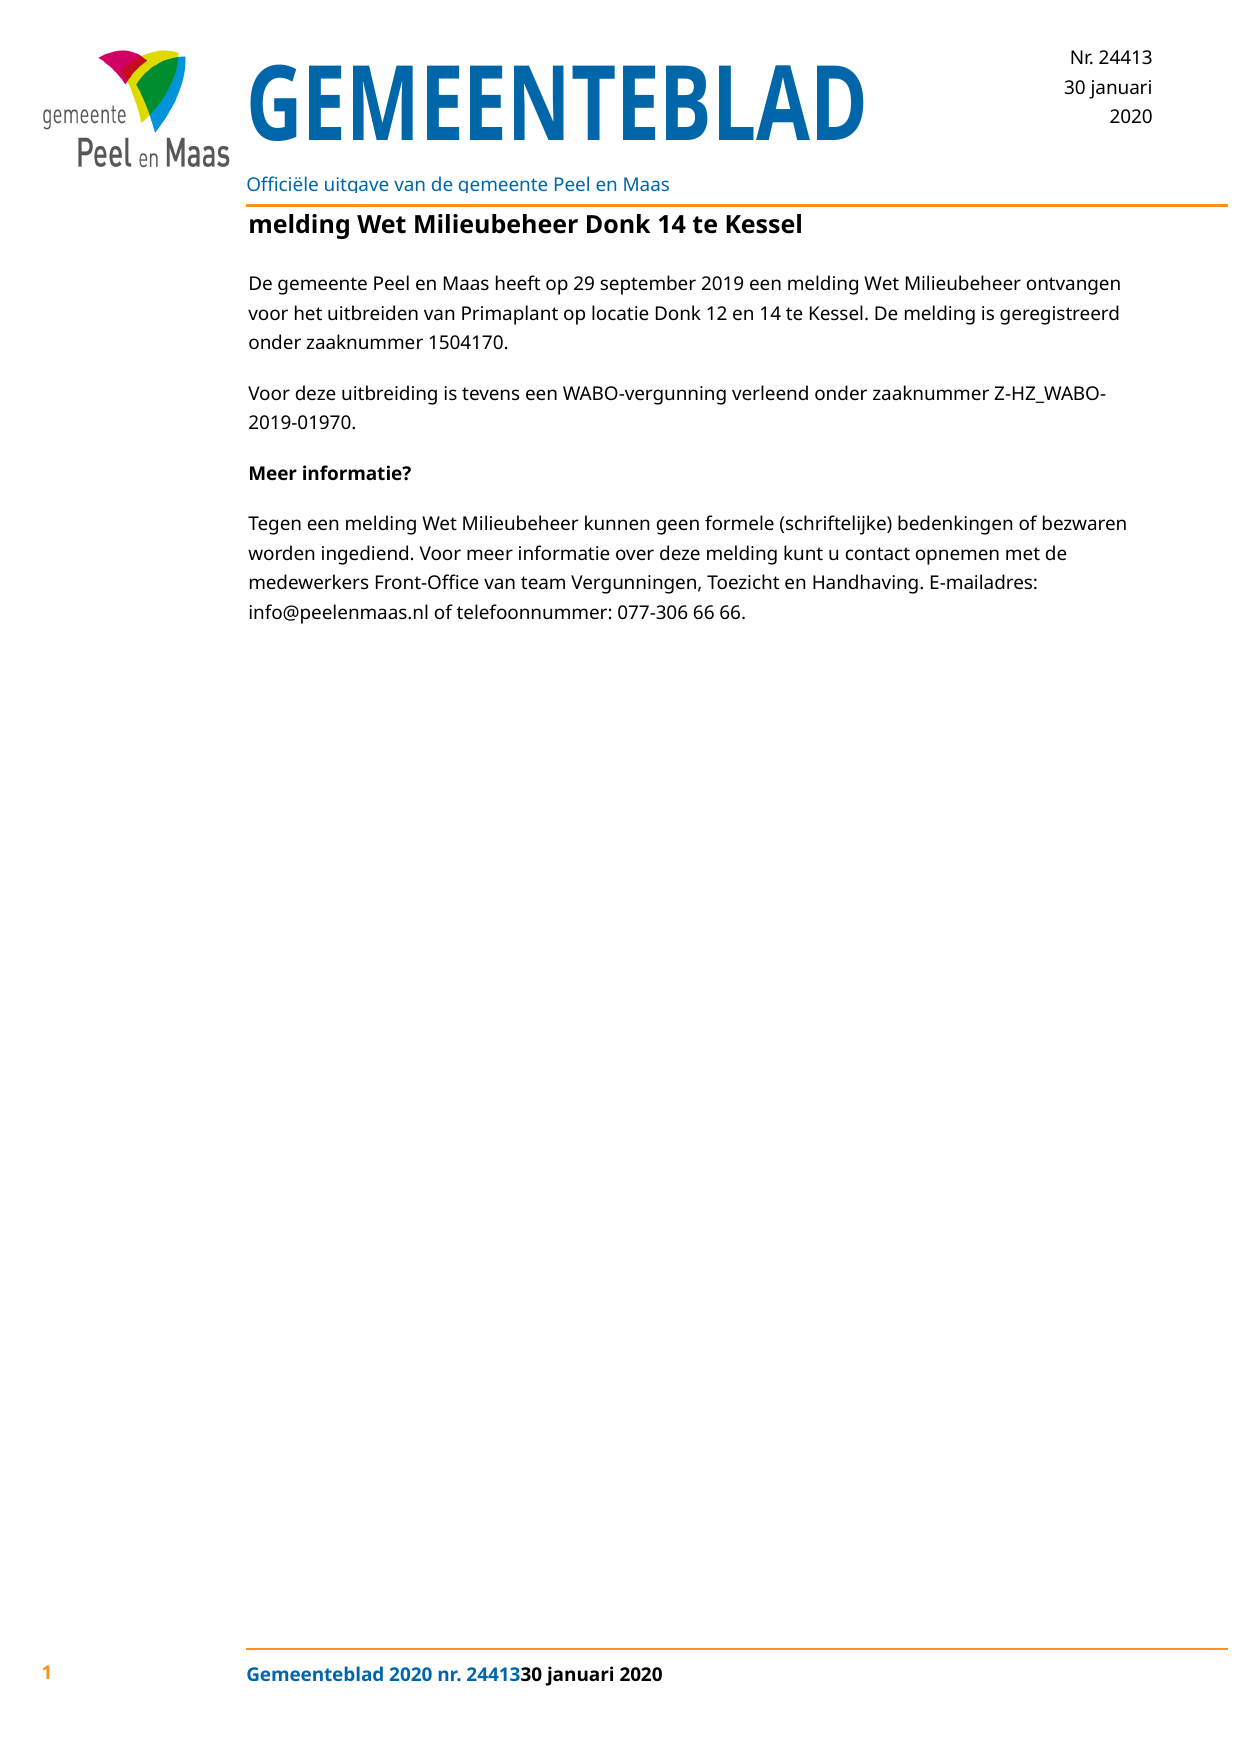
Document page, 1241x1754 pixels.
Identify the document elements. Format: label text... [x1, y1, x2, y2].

text melding Wet Milieubeheer Donk 14 te Kessel [248, 207, 1152, 241]
text Voor deze uitbreiding is tevens een WABO-vergunning verleend onder zaaknummer Z-HZ_WABO-2019-01970. [248, 380, 1152, 435]
picture [41, 47, 231, 172]
text Tegen een melding Wet Milieubeheer kunnen geen formele (schriftelijke) bedenkingen of bezwaren worden ingediend. Voor meer informatie over deze melding kunt u contact opnemen met de medewerkers Front-Office van team Vergunningen, Toezicht en Handhaving. E-mailadres: info@peelenmaas.nl of telefoonnummer: 077-306 66 66. [248, 510, 1152, 625]
text De gemeente Peel en Maas heeft op 29 september 2019 een melding Wet Milieubeheer ontvangen voor het uitbreiden van Primaplant op locatie Donk 12 en 14 te Kessel. De melding is geregistreerd onder zaaknummer 1504170. [248, 270, 1152, 355]
text Meer informatie? [248, 460, 1152, 486]
